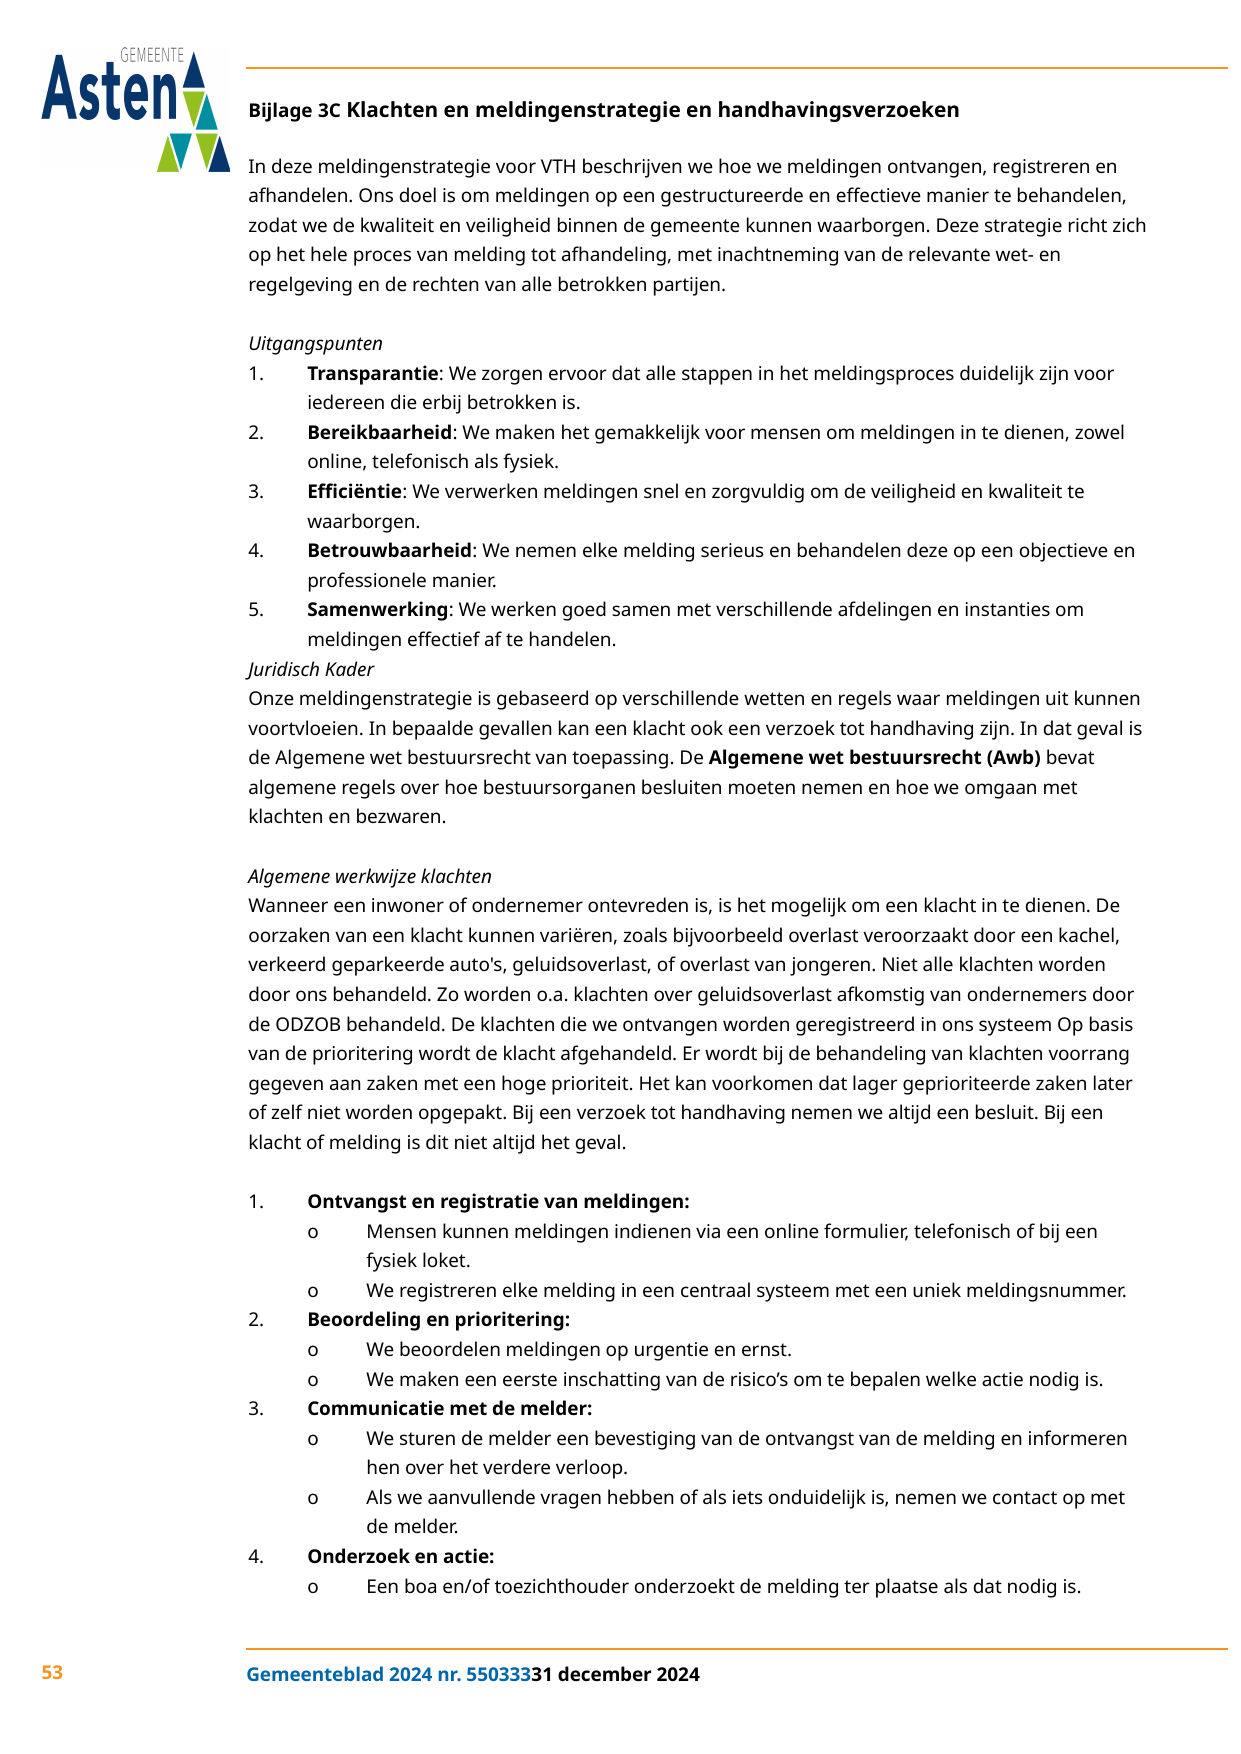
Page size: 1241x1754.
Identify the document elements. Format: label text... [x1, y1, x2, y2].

list Een boa en/of toezichthouder onderzoekt de melding ter plaatse als dat nodig is. [307, 1573, 1152, 1599]
list Als we aanvullende vragen hebben of als iets onduidelijk is, nemen we contact op met de melder. [307, 1484, 1152, 1539]
text Wanneer een inwoner of ondernemer ontevreden is, is het mogelijk om een klacht in te dienen. De oorzaken van een klacht kunnen variëren, zoals bijvoorbeeld overlast veroorzaakt door een kachel, verkeerd geparkeerde auto's, geluidsoverlast, of overlast van jongeren. Niet alle klachten worden door ons behandeld. Zo worden o.a. klachten over geluidsoverlast afkomstig van ondernemers door de ODZOB behandeld. De klachten die we ontvangen worden geregistreerd in ons systeem Op basis van de prioritering wordt de klacht afgehandeld. Er wordt bij de behandeling van klachten voorrang gegeven aan zaken met een hoge prioriteit. Het kan voorkomen dat lager geprioriteerde zaken later of zelf niet worden opgepakt. Bij een verzoek tot handhaving nemen we altijd een besluit. Bij een klacht of melding is dit niet altijd het geval. [248, 892, 1152, 1155]
list Samenwerking: We werken goed samen met verschillende afdelingen en instanties om meldingen effectief af te handelen. [248, 597, 1152, 652]
list Mensen kunnen meldingen indienen via een online formulier, telefonisch of bij een fysiek loket. [307, 1218, 1152, 1273]
text Uitgangspunten [248, 330, 1152, 356]
text Onze meldingenstrategie is gebaseerd op verschillende wetten en regels waar meldingen uit kunnen voortvloeien. In bepaalde gevallen kan een klacht ook een verzoek tot handhaving zijn. In dat geval is de Algemene wet bestuursrecht van toepassing. De Algemene wet bestuursrecht (Awb) bevat algemene regels over hoe bestuursorganen besluiten moeten nemen en hoe we omgaan met klachten en bezwaren. [248, 685, 1152, 829]
list Bereikbaarheid: We maken het gemakkelijk voor mensen om meldingen in te dienen, zowel online, telefonisch als fysiek. [248, 419, 1152, 474]
list Onderzoek en actie: [248, 1543, 1152, 1569]
list Transparantie: We zorgen ervoor dat alle stappen in het meldingsproces duidelijk zijn voor iedereen die erbij betrokken is. [248, 360, 1152, 415]
list We beoordelen meldingen op urgentie en ernst. [307, 1336, 1152, 1362]
list We sturen de melder een bevestiging van de ontvangst van de melding en informeren hen over het verdere verloop. [307, 1425, 1152, 1480]
list We registreren elke melding in een centraal systeem met een uniek meldingsnummer. [307, 1277, 1152, 1303]
list Betrouwbaarheid: We nemen elke melding serieus en behandelen deze op een objectieve en professionele manier. [248, 537, 1152, 593]
picture [41, 47, 231, 172]
list Beoordeling en prioritering: [248, 1307, 1152, 1332]
list Communicatie met de melder: [248, 1395, 1152, 1421]
text Algemene werkwijze klachten [248, 863, 1152, 889]
list Efficiëntie: We verwerken meldingen snel en zorgvuldig om de veiligheid en kwaliteit te waarborgen. [248, 478, 1152, 534]
list We maken een eerste inschatting van de risico’s om te bepalen welke actie nodig is. [307, 1366, 1152, 1392]
text In deze meldingenstrategie voor VTH beschrijven we hoe we meldingen ontvangen, registreren en afhandelen. Ons doel is om meldingen op een gestructureerde en effectieve manier te behandelen, zodat we de kwaliteit en veiligheid binnen de gemeente kunnen waarborgen. Deze strategie richt zich op het hele proces van melding tot afhandeling, met inachtneming van de relevante wet- en regelgeving en de rechten van alle betrokken partijen. [248, 153, 1152, 297]
list Ontvangst en registratie van meldingen: [248, 1188, 1152, 1214]
text Juridisch Kader [248, 656, 1152, 682]
text Bijlage 3C Klachten en meldingenstrategie en handhavingsverzoeken [248, 95, 1152, 123]
